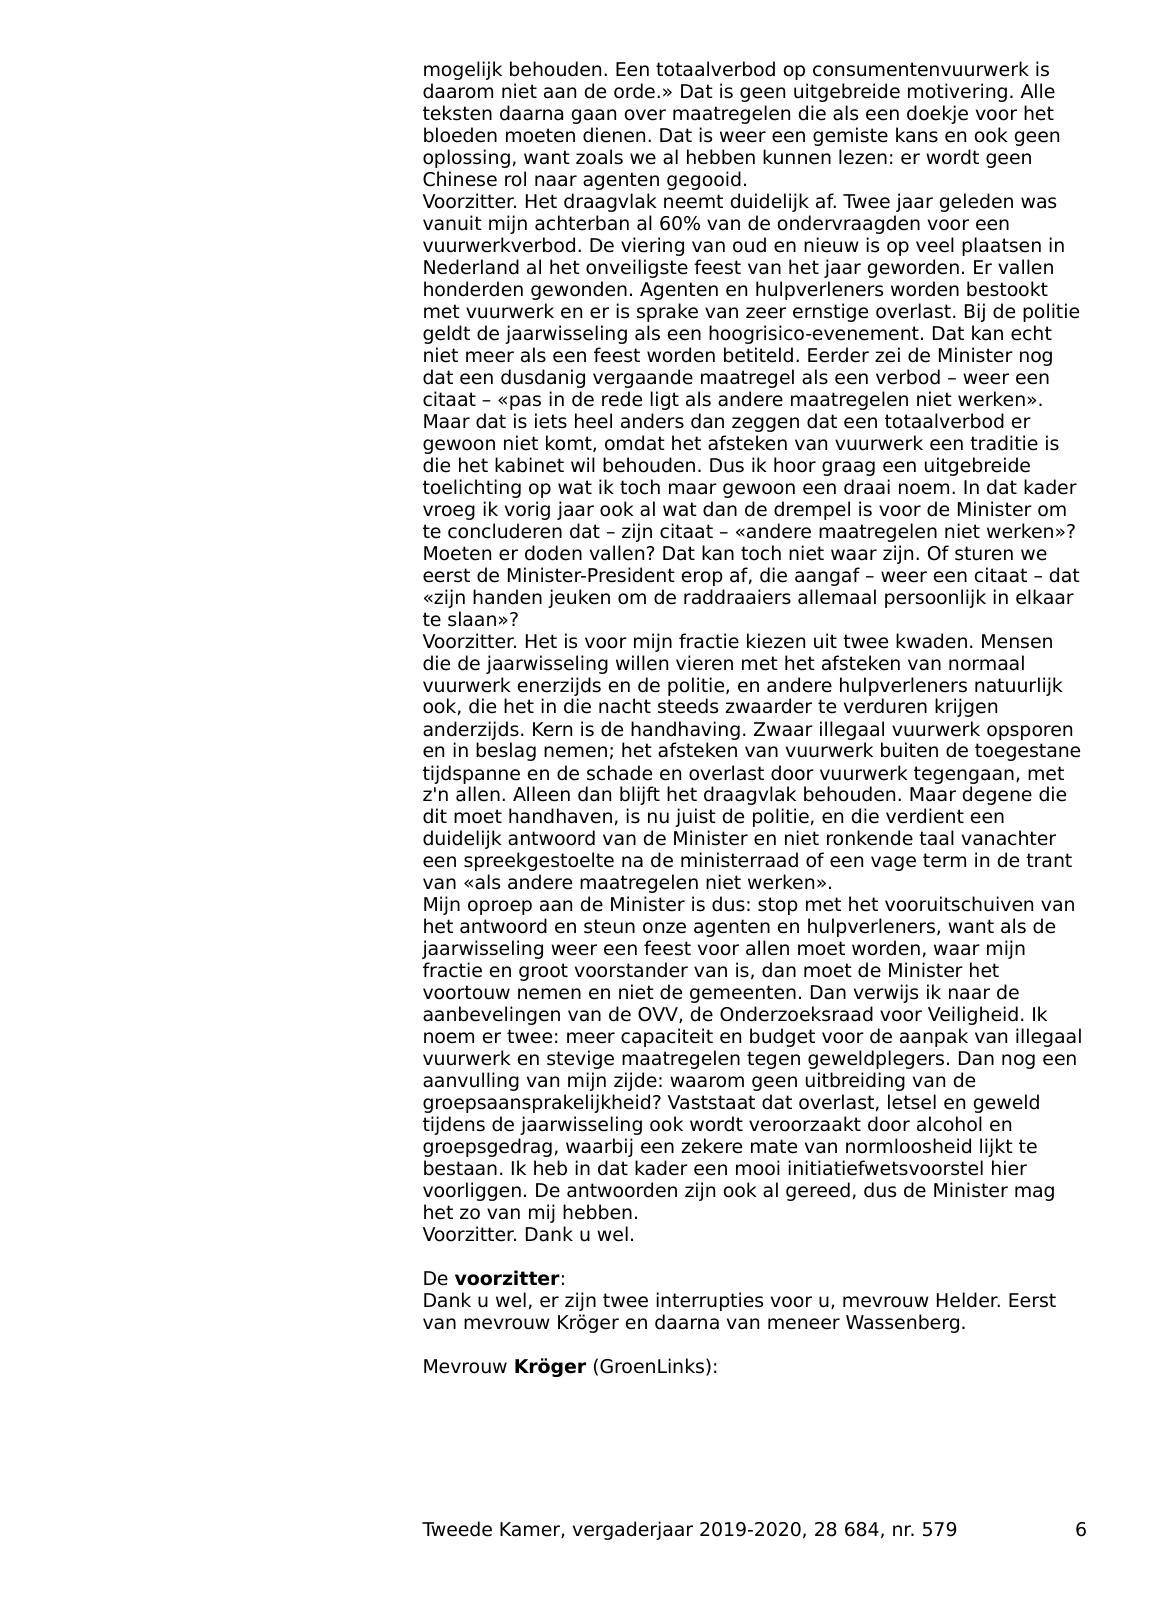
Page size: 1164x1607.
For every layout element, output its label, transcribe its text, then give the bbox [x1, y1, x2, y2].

text Voorzitter. Dank u wel. [422, 1224, 1087, 1246]
text Voorzitter. Het draagvlak neemt duidelijk af. Twee jaar geleden was vanuit mijn achterban al 60% van de ondervraagden voor een vuurwerkverbod. De viering van oud en nieuw is op veel plaatsen in Nederland al het onveiligste feest van het jaar geworden. Er vallen honderden gewonden. Agenten en hulpverleners worden bestookt met vuurwerk en er is sprake van zeer ernstige overlast. Bij de politie geldt de jaarwisseling als een hoogrisico-evenement. Dat kan echt niet meer als een feest worden betiteld. Eerder zei de Minister nog dat een dusdanig vergaande maatregel als een verbod – weer een citaat – «pas in de rede ligt als andere maatregelen niet werken». Maar dat is iets heel anders dan zeggen dat een totaalverbod er gewoon niet komt, omdat het afsteken van vuurwerk een traditie is die het kabinet wil behouden. Dus ik hoor graag een uitgebreide toelichting op wat ik toch maar gewoon een draai noem. In dat kader vroeg ik vorig jaar ook al wat dan de drempel is voor de Minister om te concluderen dat – zijn citaat – «andere maatregelen niet werken»? Moeten er doden vallen? Dat kan toch niet waar zijn. Of sturen we eerst de Minister-President erop af, die aangaf – weer een citaat – dat «zijn handen jeuken om de raddraaiers allemaal persoonlijk in elkaar te slaan»? [422, 191, 1087, 631]
text Dank u wel, er zijn twee interrupties voor u, mevrouw Helder. Eerst van mevrouw Kröger en daarna van meneer Wassenberg. [422, 1290, 1087, 1334]
text Mevrouw Kröger (GroenLinks): [422, 1356, 1087, 1378]
text De voorzitter: [422, 1268, 1087, 1290]
text Mijn oproep aan de Minister is dus: stop met het vooruitschuiven van het antwoord en steun onze agenten en hulpverleners, want als de jaarwisseling weer een feest voor allen moet worden, waar mijn fractie en groot voorstander van is, dan moet de Minister het voortouw nemen en niet de gemeenten. Dan verwijs ik naar de aanbevelingen van de OVV, de Onderzoeksraad voor Veiligheid. Ik noem er twee: meer capaciteit en budget voor de aanpak van illegaal vuurwerk en stevige maatregelen tegen geweldplegers. Dan nog een aanvulling van mijn zijde: waarom geen uitbreiding van de groepsaansprakelijkheid? Vaststaat dat overlast, letsel en geweld tijdens de jaarwisseling ook wordt veroorzaakt door alcohol en groepsgedrag, waarbij een zekere mate van normloosheid lijkt te bestaan. Ik heb in dat kader een mooi initiatiefwetsvoorstel hier voorliggen. De antwoorden zijn ook al gereed, dus de Minister mag het zo van mij hebben. [422, 894, 1087, 1224]
text Voorzitter. Het is voor mijn fractie kiezen uit twee kwaden. Mensen die de jaarwisseling willen vieren met het afsteken van normaal vuurwerk enerzijds en de politie, en andere hulpverleners natuurlijk ook, die het in die nacht steeds zwaarder te verduren krijgen anderzijds. Kern is de handhaving. Zwaar illegaal vuurwerk opsporen en in beslag nemen; het afsteken van vuurwerk buiten de toegestane tijdspanne en de schade en overlast door vuurwerk tegengaan, met z'n allen. Alleen dan blijft het draagvlak behouden. Maar degene die dit moet handhaven, is nu juist de politie, en die verdient een duidelijk antwoord van de Minister en niet ronkende taal vanachter een spreekgestoelte na de ministerraad of een vage term in de trant van «als andere maatregelen niet werken». [422, 631, 1087, 894]
text mogelijk behouden. Een totaalverbod op consumentenvuurwerk is daarom niet aan de orde.» Dat is geen uitgebreide motivering. Alle teksten daarna gaan over maatregelen die als een doekje voor het bloeden moeten dienen. Dat is weer een gemiste kans en ook geen oplossing, want zoals we al hebben kunnen lezen: er wordt geen Chinese rol naar agenten gegooid. [422, 59, 1087, 191]
